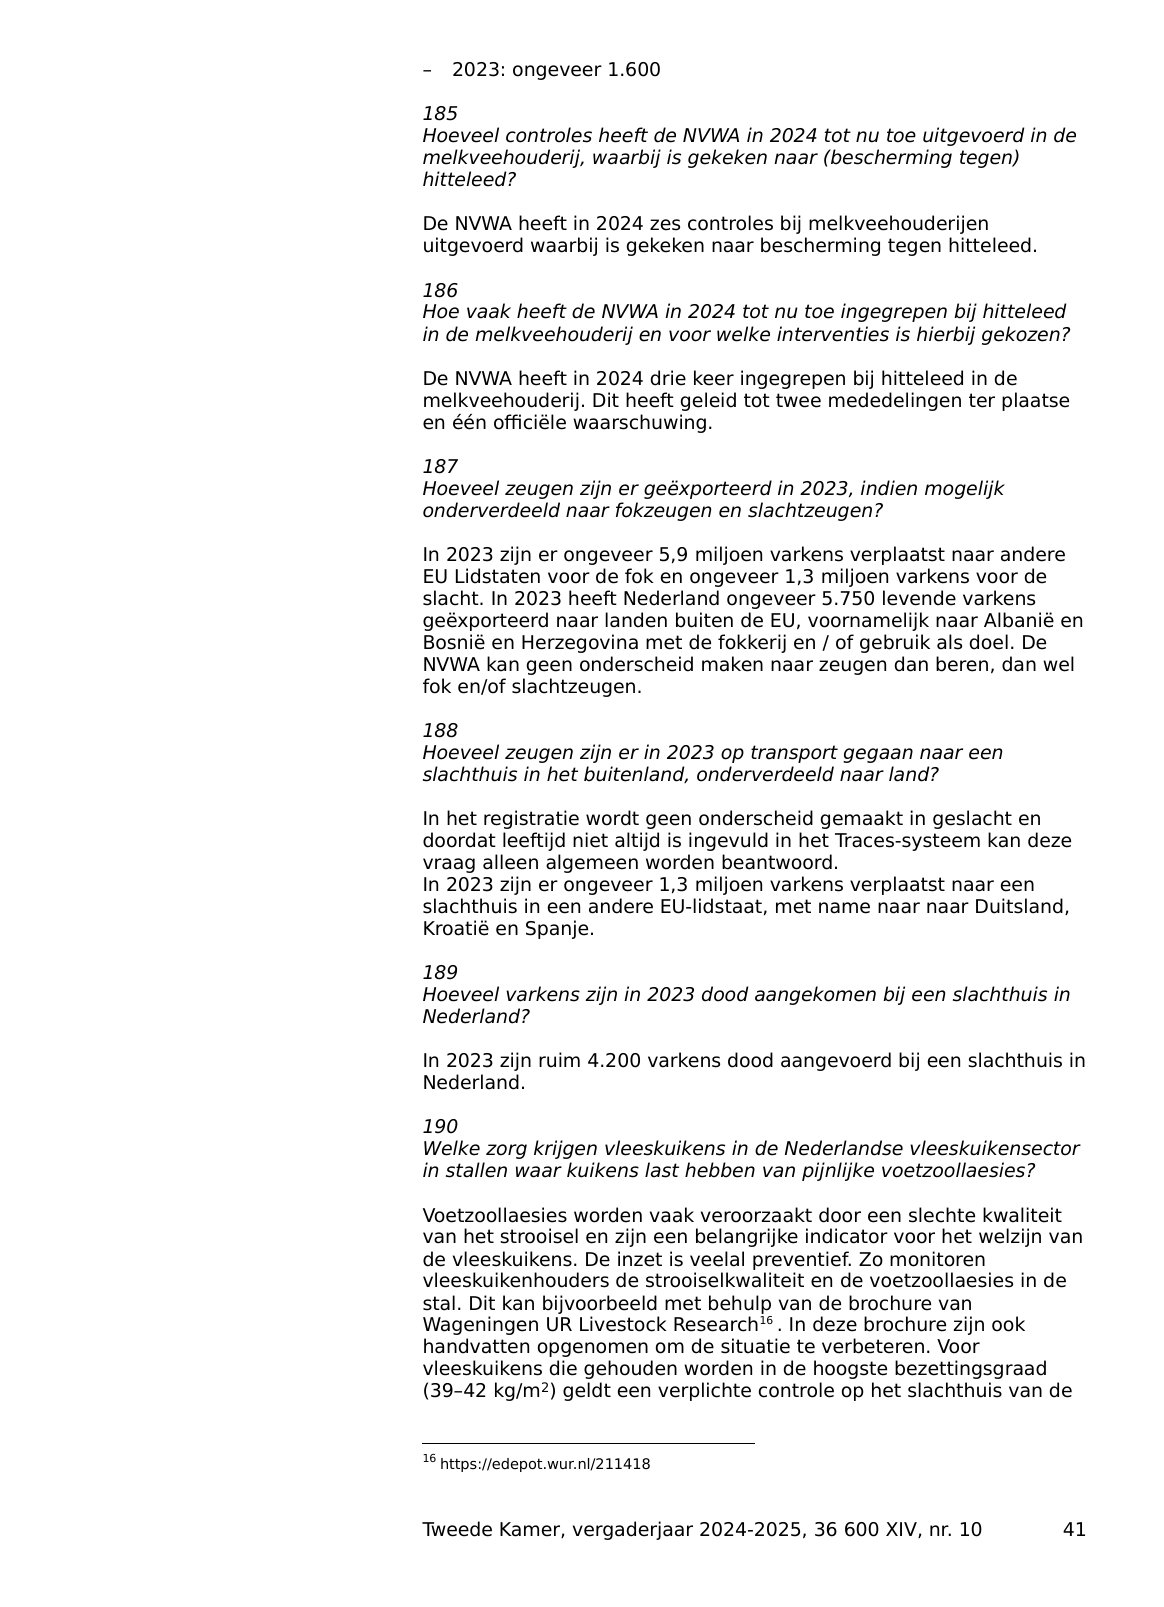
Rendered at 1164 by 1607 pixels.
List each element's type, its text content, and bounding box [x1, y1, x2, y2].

text In 2023 zijn er ongeveer 1,3 miljoen varkens verplaatst naar een slachthuis in een andere EU-lidstaat, met name naar naar Duitsland, Kroatië en Spanje. [422, 874, 1087, 940]
text 186 [422, 279, 1087, 301]
text Hoeveel zeugen zijn er in 2023 op transport gegaan naar een slachthuis in het buitenland, onderverdeeld naar land? [422, 742, 1087, 786]
text In 2023 zijn ruim 4.200 varkens dood aangevoerd bij een slachthuis in Nederland. [422, 1050, 1087, 1094]
text 185 [422, 103, 1087, 125]
text Voetzoollaesies worden vaak veroorzaakt door een slechte kwaliteit van het strooisel en zijn een belangrijke indicator voor het welzijn van de vleeskuikens. De inzet is veelal preventief. Zo monitoren vleeskuikenhouders de strooiselkwaliteit en de voetzoollaesies in de stal. Dit kan bijvoorbeeld met behulp van de brochure van Wageningen UR Livestock Research. In deze brochure zijn ook handvatten opgenomen om de situatie te verbeteren. Voor vleeskuikens die gehouden worden in de hoogste bezettingsgraad (39–42 kg/m2) geldt een verplichte controle op het slachthuis van de [422, 1204, 1087, 1402]
text Welke zorg krijgen vleeskuikens in de Nederlandse vleeskuikensector in stallen waar kuikens last hebben van pijnlijke voetzoollaesies? [422, 1138, 1087, 1182]
text https://edepot.wur.nl/211418 [422, 1452, 1087, 1474]
text – 2023: ongeveer 1.600 [422, 59, 1087, 81]
text 187 [422, 456, 1087, 478]
text Hoe vaak heeft de NVWA in 2024 tot nu toe ingegrepen bij hitteleed in de melkveehouderij en voor welke interventies is hierbij gekozen? [422, 301, 1087, 345]
text Hoeveel zeugen zijn er geëxporteerd in 2023, indien mogelijk onderverdeeld naar fokzeugen en slachtzeugen? [422, 478, 1087, 522]
text In het registratie wordt geen onderscheid gemaakt in geslacht en doordat leeftijd niet altijd is ingevuld in het Traces-systeem kan deze vraag alleen algemeen worden beantwoord. [422, 808, 1087, 874]
text Hoeveel varkens zijn in 2023 dood aangekomen bij een slachthuis in Nederland? [422, 984, 1087, 1028]
text 189 [422, 962, 1087, 984]
text De NVWA heeft in 2024 drie keer ingegrepen bij hitteleed in de melkveehouderij. Dit heeft geleid tot twee mededelingen ter plaatse en één officiële waarschuwing. [422, 368, 1087, 433]
text 190 [422, 1116, 1087, 1138]
text In 2023 zijn er ongeveer 5,9 miljoen varkens verplaatst naar andere EU Lidstaten voor de fok en ongeveer 1,3 miljoen varkens voor de slacht. In 2023 heeft Nederland ongeveer 5.750 levende varkens geëxporteerd naar landen buiten de EU, voornamelijk naar Albanië en Bosnië en Herzegovina met de fokkerij en / of gebruik als doel. De NVWA kan geen onderscheid maken naar zeugen dan beren, dan wel fok en/of slachtzeugen. [422, 544, 1087, 698]
text 188 [422, 720, 1087, 742]
text Hoeveel controles heeft de NVWA in 2024 tot nu toe uitgevoerd in de melkveehouderij, waarbij is gekeken naar (bescherming tegen) hitteleed? [422, 125, 1087, 191]
text De NVWA heeft in 2024 zes controles bij melkveehouderijen uitgevoerd waarbij is gekeken naar bescherming tegen hitteleed. [422, 213, 1087, 257]
